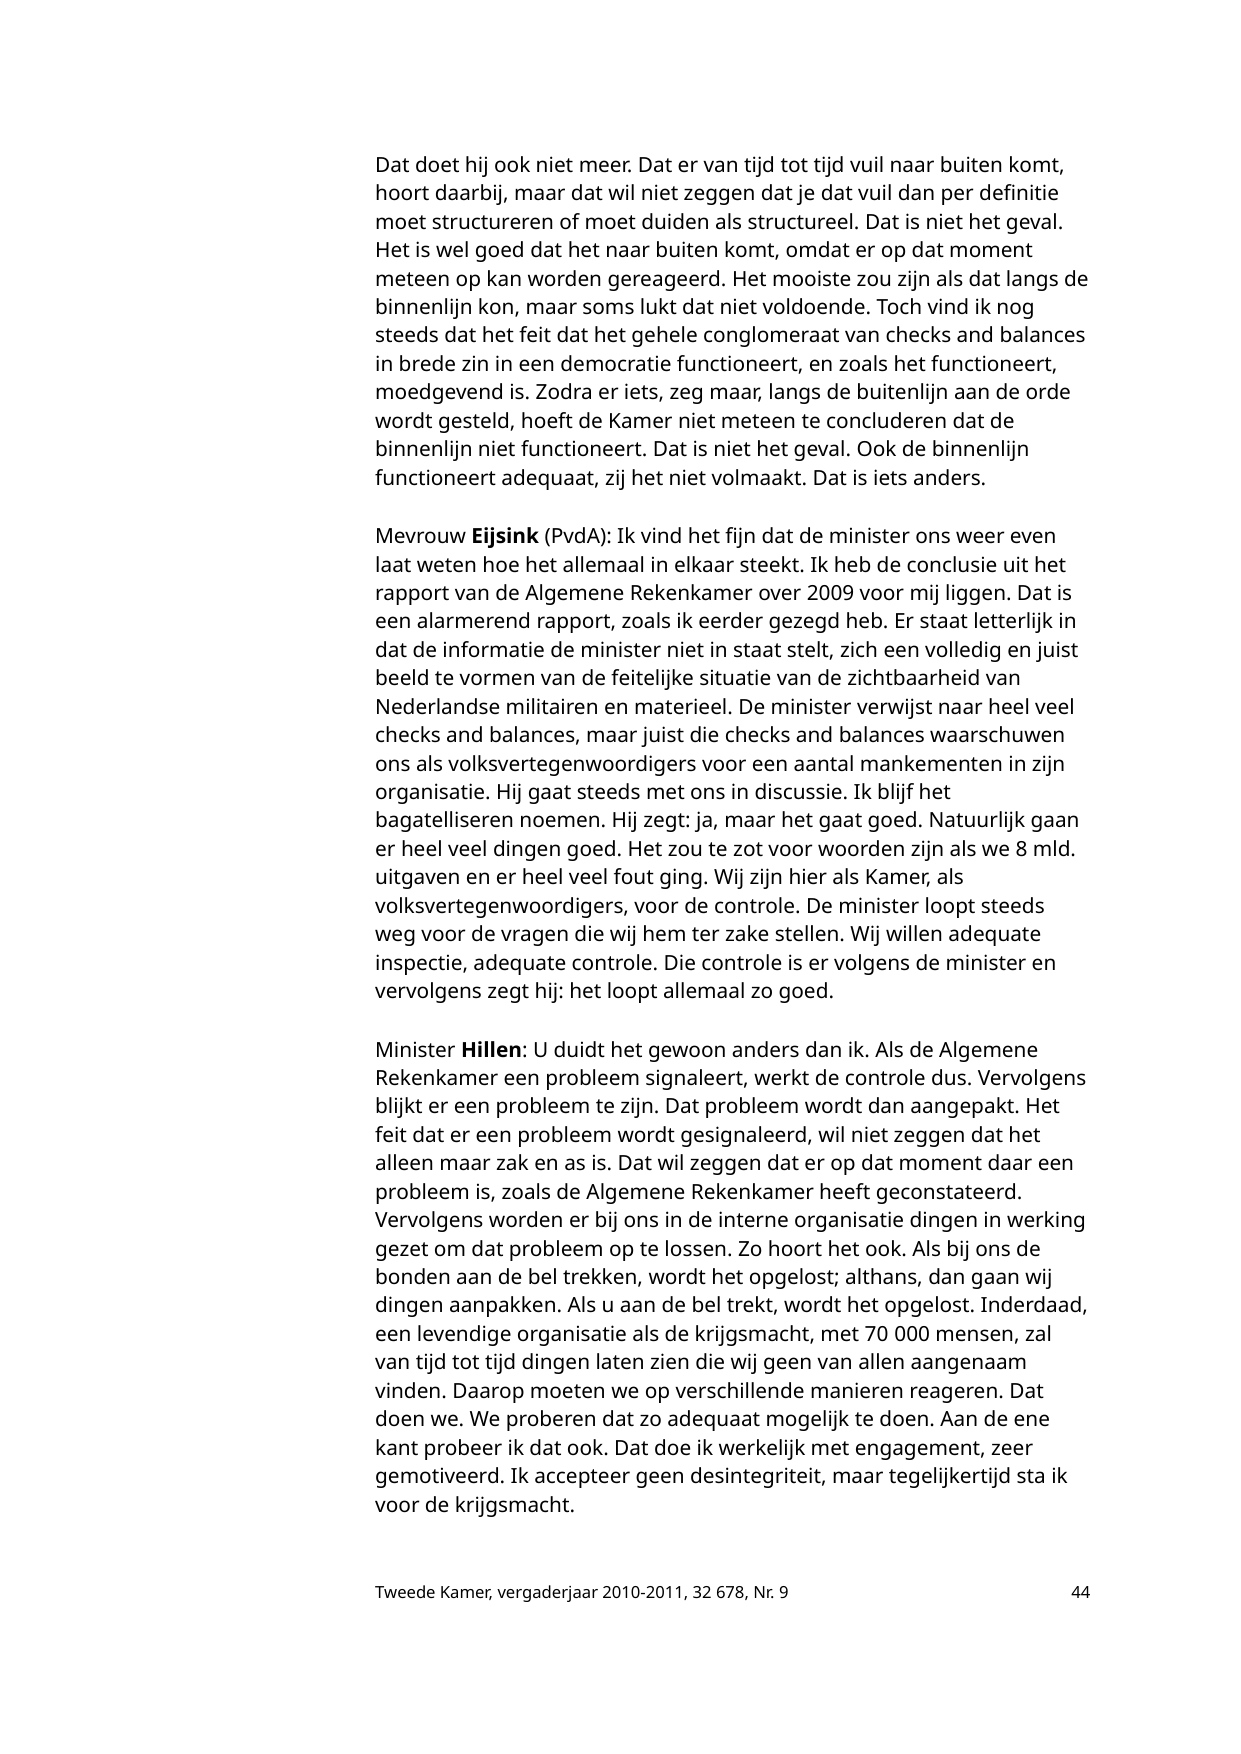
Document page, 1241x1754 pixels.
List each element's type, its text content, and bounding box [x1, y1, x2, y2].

text Dat doet hij ook niet meer. Dat er van tijd tot tijd vuil naar buiten komt, hoort daarbij, maar dat wil niet zeggen dat je dat vuil dan per definitie moet structureren of moet duiden als structureel. Dat is niet het geval. Het is wel goed dat het naar buiten komt, omdat er op dat moment meteen op kan worden gereageerd. Het mooiste zou zijn als dat langs de binnenlijn kon, maar soms lukt dat niet voldoende. Toch vind ik nog steeds dat het feit dat het gehele conglomeraat van checks and balances in brede zin in een democratie functioneert, en zoals het functioneert, moedgevend is. Zodra er iets, zeg maar, langs de buitenlijn aan de orde wordt gesteld, hoeft de Kamer niet meteen te concluderen dat de binnenlijn niet functioneert. Dat is niet het geval. Ook de binnenlijn functioneert adequaat, zij het niet volmaakt. Dat is iets anders. [375, 150, 1090, 491]
text Minister Hillen: U duidt het gewoon anders dan ik. Als de Algemene Rekenkamer een probleem signaleert, werkt de controle dus. Vervolgens blijkt er een probleem te zijn. Dat probleem wordt dan aangepakt. Het feit dat er een probleem wordt gesignaleerd, wil niet zeggen dat het alleen maar zak en as is. Dat wil zeggen dat er op dat moment daar een probleem is, zoals de Algemene Rekenkamer heeft geconstateerd. Vervolgens worden er bij ons in de interne organisatie dingen in werking gezet om dat probleem op te lossen. Zo hoort het ook. Als bij ons de bonden aan de bel trekken, wordt het opgelost; althans, dan gaan wij dingen aanpakken. Als u aan de bel trekt, wordt het opgelost. Inderdaad, een levendige organisatie als de krijgsmacht, met 70 000 mensen, zal van tijd tot tijd dingen laten zien die wij geen van allen aangenaam vinden. Daarop moeten we op verschillende manieren reageren. Dat doen we. We proberen dat zo adequaat mogelijk te doen. Aan de ene kant probeer ik dat ook. Dat doe ik werkelijk met engagement, zeer gemotiveerd. Ik accepteer geen desintegriteit, maar tegelijkertijd sta ik voor de krijgsmacht. [375, 1035, 1090, 1518]
text Mevrouw Eijsink (PvdA): Ik vind het fijn dat de minister ons weer even laat weten hoe het allemaal in elkaar steekt. Ik heb de conclusie uit het rapport van de Algemene Rekenkamer over 2009 voor mij liggen. Dat is een alarmerend rapport, zoals ik eerder gezegd heb. Er staat letterlijk in dat de informatie de minister niet in staat stelt, zich een volledig en juist beeld te vormen van de feitelijke situatie van de zichtbaarheid van Nederlandse militairen en materieel. De minister verwijst naar heel veel checks and balances, maar juist die checks and balances waarschuwen ons als volksvertegenwoordigers voor een aantal mankementen in zijn organisatie. Hij gaat steeds met ons in discussie. Ik blijf het bagatelliseren noemen. Hij zegt: ja, maar het gaat goed. Natuurlijk gaan er heel veel dingen goed. Het zou te zot voor woorden zijn als we 8 mld. uitgaven en er heel veel fout ging. Wij zijn hier als Kamer, als volksvertegenwoordigers, voor de controle. De minister loopt steeds weg voor de vragen die wij hem ter zake stellen. Wij willen adequate inspectie, adequate controle. Die controle is er volgens de minister en vervolgens zegt hij: het loopt allemaal zo goed. [375, 521, 1090, 1005]
